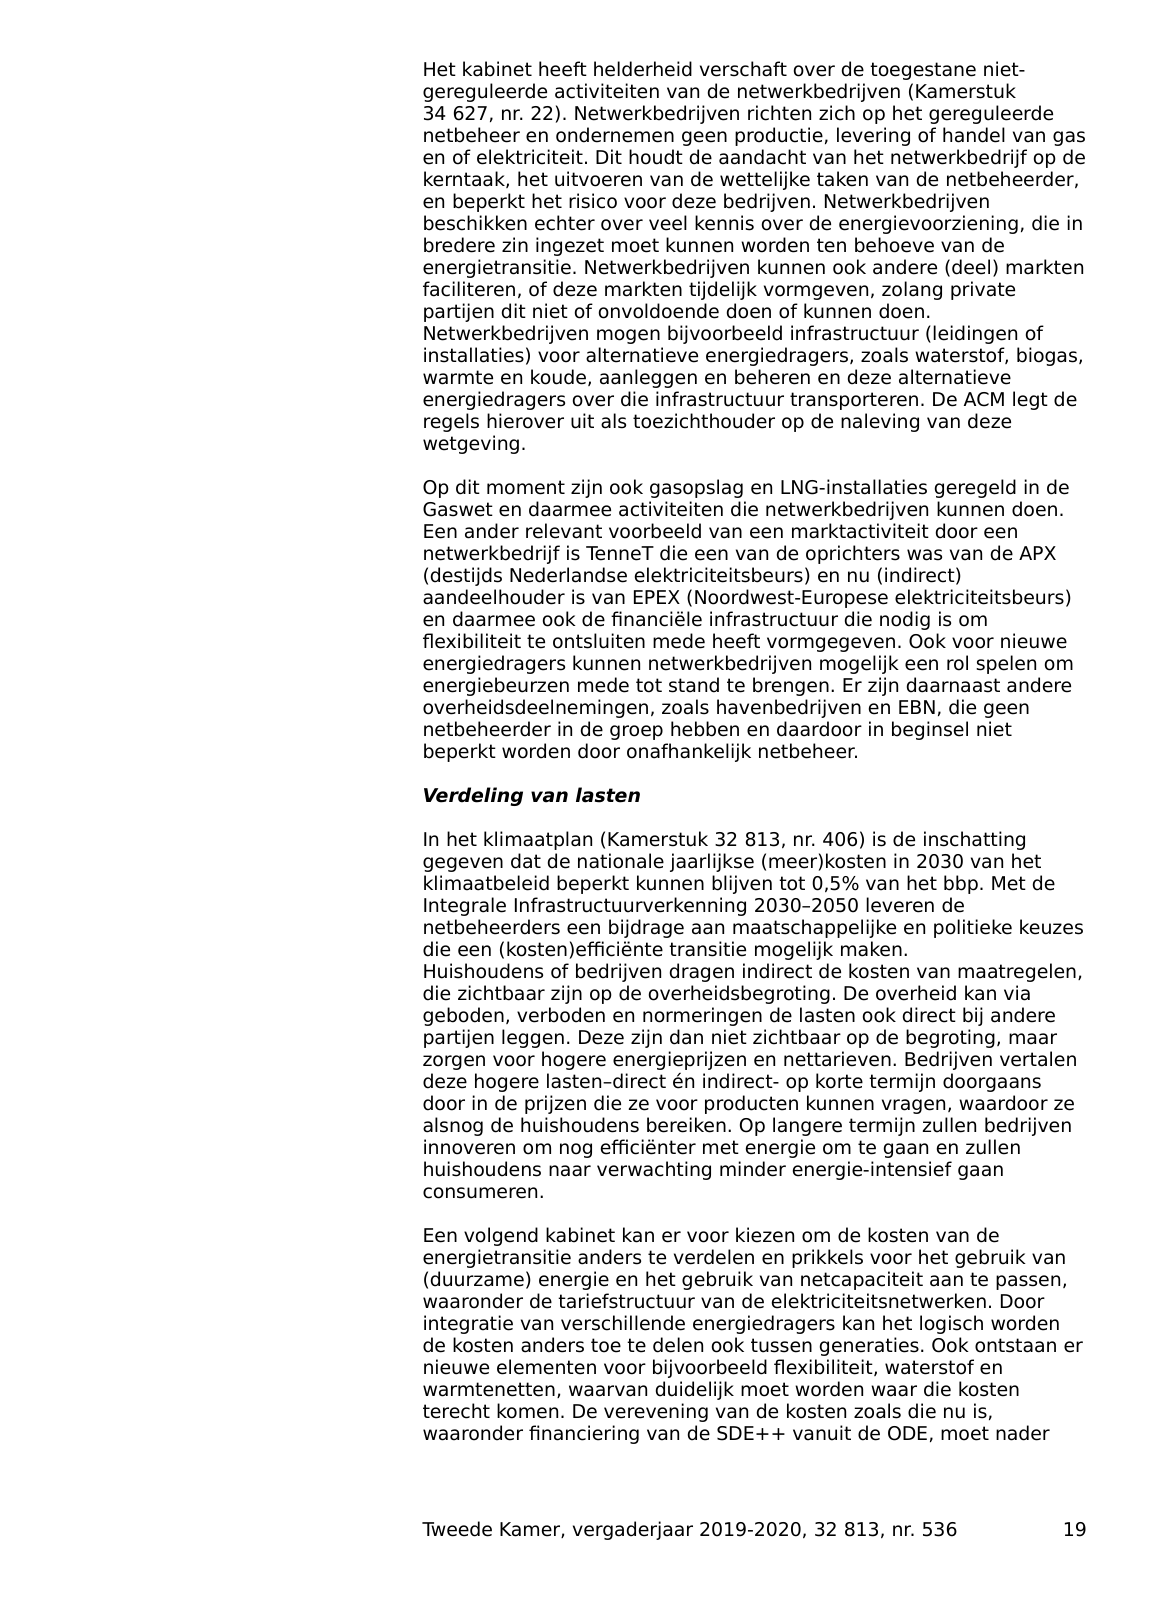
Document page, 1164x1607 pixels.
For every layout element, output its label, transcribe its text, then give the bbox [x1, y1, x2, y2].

text In het klimaatplan (Kamerstuk 32 813, nr. 406) is de inschatting gegeven dat de nationale jaarlijkse (meer)kosten in 2030 van het klimaatbeleid beperkt kunnen blijven tot 0,5% van het bbp. Met de Integrale Infrastructuurverkenning 2030–2050 leveren de netbeheerders een bijdrage aan maatschappelijke en politieke keuzes die een (kosten)efficiënte transitie mogelijk maken. [422, 829, 1087, 961]
text Huishoudens of bedrijven dragen indirect de kosten van maatregelen, die zichtbaar zijn op de overheidsbegroting. De overheid kan via geboden, verboden en normeringen de lasten ook direct bij andere partijen leggen. Deze zijn dan niet zichtbaar op de begroting, maar zorgen voor hogere energieprijzen en nettarieven. Bedrijven vertalen deze hogere lasten–direct én indirect- op korte termijn doorgaans door in de prijzen die ze voor producten kunnen vragen, waardoor ze alsnog de huishoudens bereiken. Op langere termijn zullen bedrijven innoveren om nog efficiënter met energie om te gaan en zullen huishoudens naar verwachting minder energie-intensief gaan consumeren. [422, 961, 1087, 1203]
text Het kabinet heeft helderheid verschaft over de toegestane niet-gereguleerde activiteiten van de netwerkbedrijven (Kamerstuk 34 627, nr. 22). Netwerkbedrijven richten zich op het gereguleerde netbeheer en ondernemen geen productie, levering of handel van gas en of elektriciteit. Dit houdt de aandacht van het netwerkbedrijf op de kerntaak, het uitvoeren van de wettelijke taken van de netbeheerder, en beperkt het risico voor deze bedrijven. Netwerkbedrijven beschikken echter over veel kennis over de energievoorziening, die in bredere zin ingezet moet kunnen worden ten behoeve van de energietransitie. Netwerkbedrijven kunnen ook andere (deel) markten faciliteren, of deze markten tijdelijk vormgeven, zolang private partijen dit niet of onvoldoende doen of kunnen doen. Netwerkbedrijven mogen bijvoorbeeld infrastructuur (leidingen of installaties) voor alternatieve energiedragers, zoals waterstof, biogas, warmte en koude, aanleggen en beheren en deze alternatieve energiedragers over die infrastructuur transporteren. De ACM legt de regels hierover uit als toezichthouder op de naleving van deze wetgeving. [422, 59, 1087, 455]
subtitle Verdeling van lasten [422, 785, 1087, 807]
text Een volgend kabinet kan er voor kiezen om de kosten van de energietransitie anders te verdelen en prikkels voor het gebruik van (duurzame) energie en het gebruik van netcapaciteit aan te passen, waaronder de tariefstructuur van de elektriciteitsnetwerken. Door integratie van verschillende energiedragers kan het logisch worden de kosten anders toe te delen ook tussen generaties. Ook ontstaan er nieuwe elementen voor bijvoorbeeld flexibiliteit, waterstof en warmtenetten, waarvan duidelijk moet worden waar die kosten terecht komen. De verevening van de kosten zoals die nu is, waaronder financiering van de SDE++ vanuit de ODE, moet nader [422, 1225, 1087, 1444]
text Op dit moment zijn ook gasopslag en LNG-installaties geregeld in de Gaswet en daarmee activiteiten die netwerkbedrijven kunnen doen. Een ander relevant voorbeeld van een marktactiviteit door een netwerkbedrijf is TenneT die een van de oprichters was van de APX (destijds Nederlandse elektriciteitsbeurs) en nu (indirect) aandeelhouder is van EPEX (Noordwest-Europese elektriciteitsbeurs) en daarmee ook de financiële infrastructuur die nodig is om flexibiliteit te ontsluiten mede heeft vormgegeven. Ook voor nieuwe energiedragers kunnen netwerkbedrijven mogelijk een rol spelen om energiebeurzen mede tot stand te brengen. Er zijn daarnaast andere overheidsdeelnemingen, zoals havenbedrijven en EBN, die geen netbeheerder in de groep hebben en daardoor in beginsel niet beperkt worden door onafhankelijk netbeheer. [422, 477, 1087, 763]
